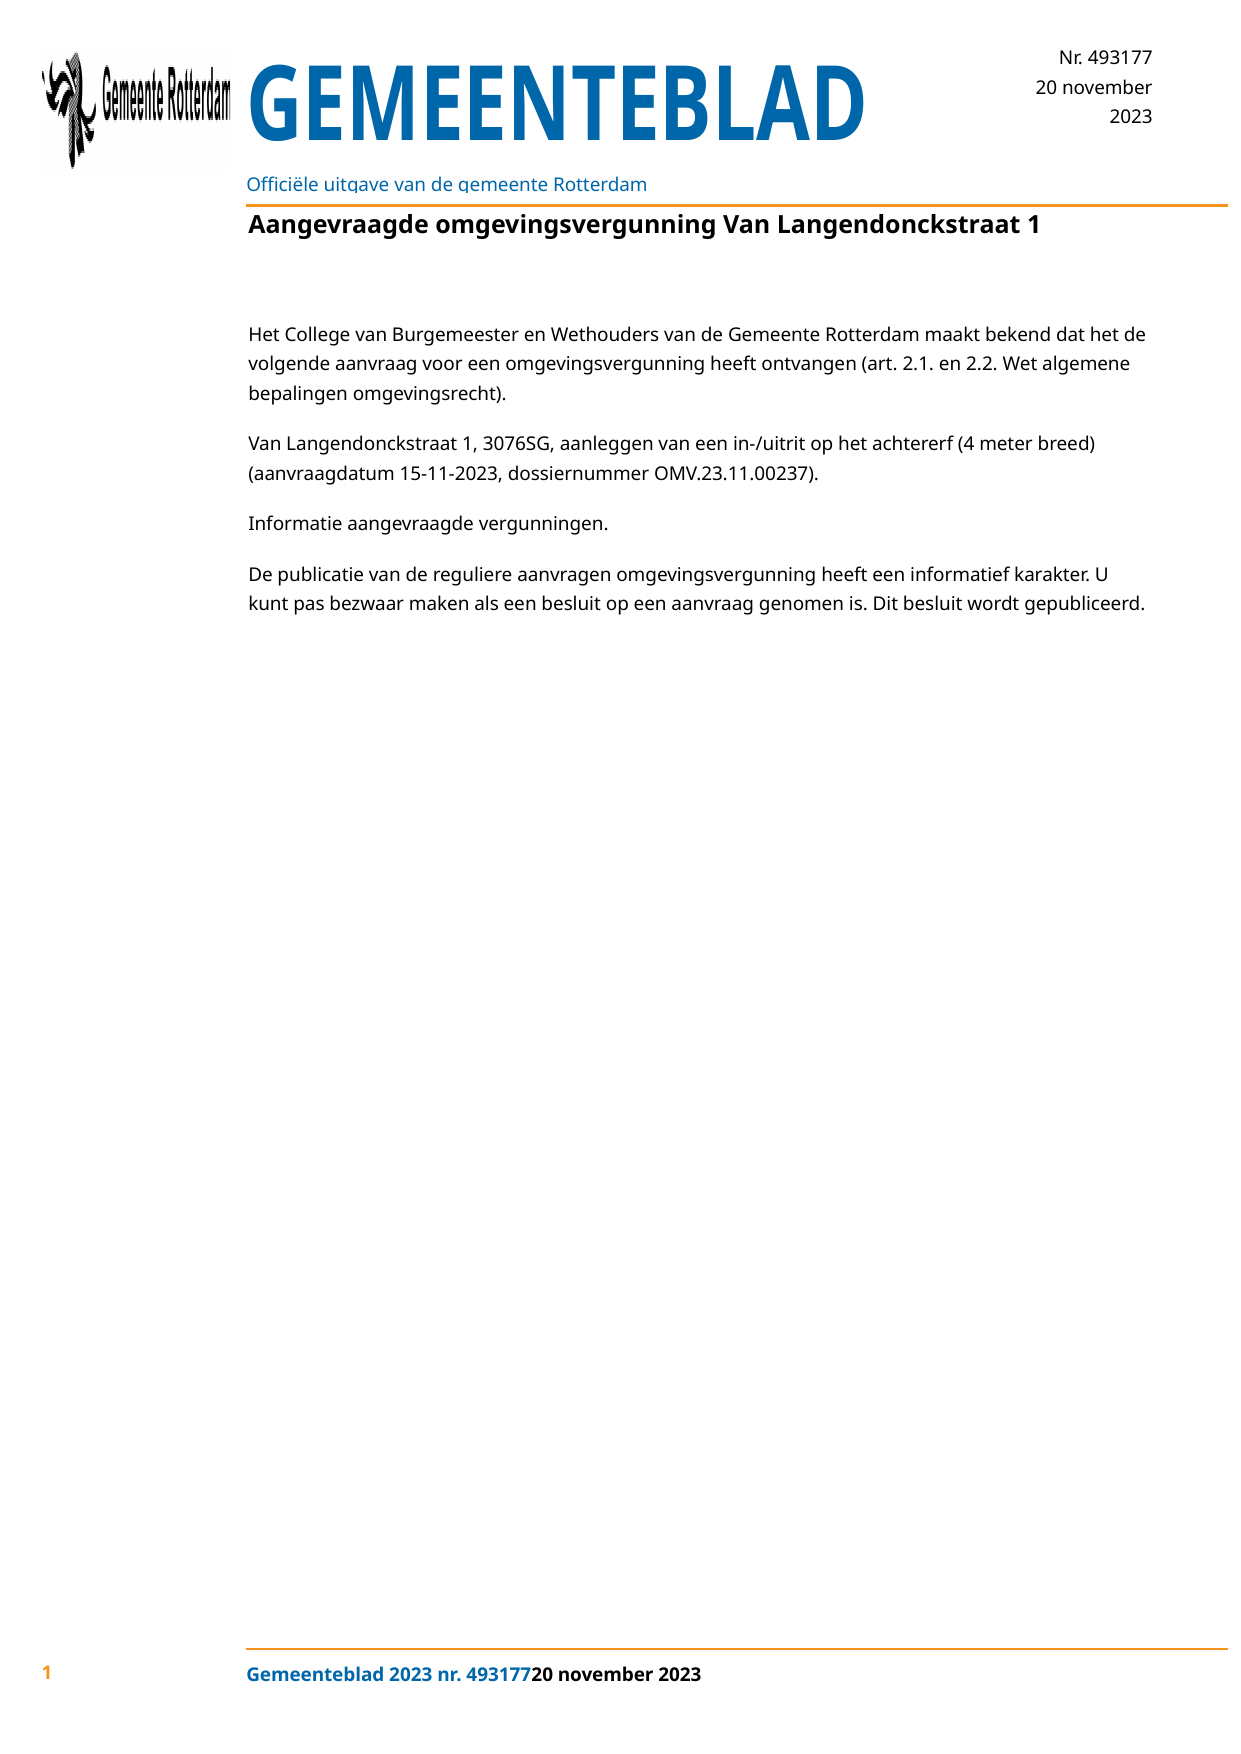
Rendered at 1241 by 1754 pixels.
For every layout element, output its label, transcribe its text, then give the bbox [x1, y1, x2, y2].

picture [41, 47, 231, 172]
text Informatie aangevraagde vergunningen. [248, 510, 1152, 536]
text Het College van Burgemeester en Wethouders van de Gemeente Rotterdam maakt bekend dat het de volgende aanvraag voor een omgevingsvergunning heeft ontvangen (art. 2.1. en 2.2. Wet algemene bepalingen omgevingsrecht). [248, 321, 1152, 406]
text De publicatie van de reguliere aanvragen omgevingsvergunning heeft een informatief karakter. U kunt pas bezwaar maken als een besluit op een aanvraag genomen is. Dit besluit wordt gepubliceerd. [248, 561, 1152, 616]
text Aangevraagde omgevingsvergunning Van Langendonckstraat 1 [248, 207, 1152, 241]
text Van Langendonckstraat 1, 3076SG, aanleggen van een in-/uitrit op het achtererf (4 meter breed) (aanvraagdatum 15-11-2023, dossiernummer OMV.23.11.00237). [248, 430, 1152, 486]
